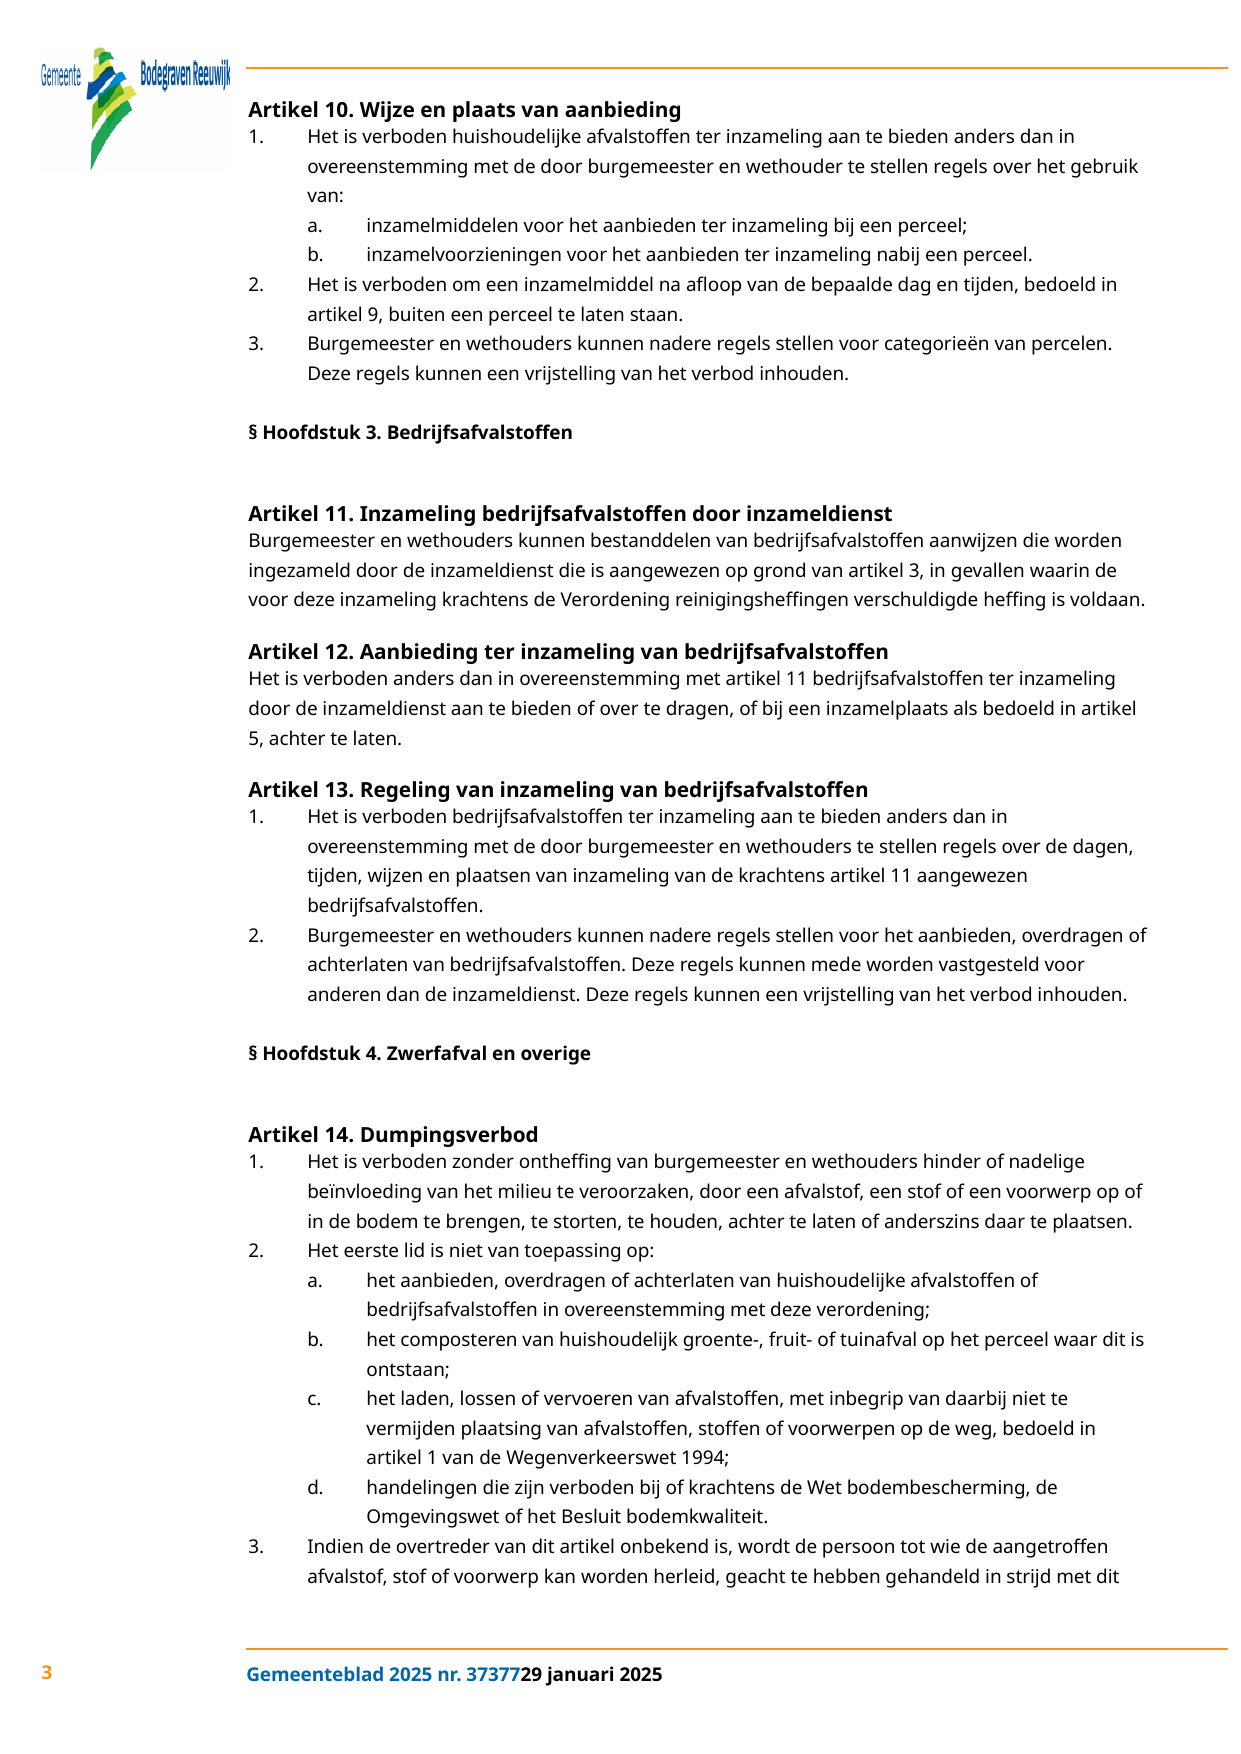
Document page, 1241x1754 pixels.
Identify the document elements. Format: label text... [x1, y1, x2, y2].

list inzamelmiddelen voor het aanbieden ter inzameling bij een perceel; [307, 212, 1152, 238]
list Het is verboden bedrijfsafvalstoffen ter inzameling aan te bieden anders dan in overeenstemming met de door burgemeester en wethouders te stellen regels over de dagen, tijden, wijzen en plaatsen van inzameling van de krachtens artikel 11 aangewezen bedrijfsafvalstoffen. [248, 803, 1152, 918]
list Burgemeester en wethouders kunnen nadere regels stellen voor categorieën van percelen. Deze regels kunnen een vrijstelling van het verbod inhouden. [248, 330, 1152, 386]
list Het is verboden huishoudelijke afvalstoffen ter inzameling aan te bieden anders dan in overeenstemming met de door burgemeester en wethouder te stellen regels over het gebruik van: [248, 123, 1152, 208]
text Het is verboden anders dan in overeenstemming met artikel 11 bedrijfsafvalstoffen ter inzameling door de inzameldienst aan te bieden of over te dragen, of bij een inzamelplaats als bedoeld in artikel 5, achter te laten. [248, 666, 1152, 750]
text Artikel 13. Regeling van inzameling van bedrijfsafvalstoffen [248, 775, 1152, 803]
list handelingen die zijn verboden bij of krachtens de Wet bodembescherming, de Omgevingswet of het Besluit bodemkwaliteit. [307, 1474, 1152, 1529]
list inzamelvoorzieningen voor het aanbieden ter inzameling nabij een perceel. [307, 242, 1152, 267]
text § Hoofdstuk 3. Bedrijfsafvalstoffen [248, 419, 1152, 445]
list Het is verboden om een inzamelmiddel na afloop van de bepaalde dag en tijden, bedoeld in artikel 9, buiten een perceel te laten staan. [248, 271, 1152, 326]
list Indien de overtreder van dit artikel onbekend is, wordt de persoon tot wie de aangetroffen afvalstof, stof of voorwerp kan worden herleid, geacht te hebben gehandeld in strijd met dit [248, 1533, 1152, 1588]
list het composteren van huishoudelijk groente-, fruit- of tuinafval op het perceel waar dit is ontstaan; [307, 1326, 1152, 1381]
list het aanbieden, overdragen of achterlaten van huishoudelijke afvalstoffen of bedrijfsafvalstoffen in overeenstemming met deze verordening; [307, 1267, 1152, 1322]
text Artikel 14. Dumpingsverbod [248, 1120, 1152, 1149]
list Het eerste lid is niet van toepassing op: [248, 1237, 1152, 1263]
picture [41, 47, 231, 172]
text Burgemeester en wethouders kunnen bestanddelen van bedrijfsafvalstoffen aanwijzen die worden ingezameld door de inzameldienst die is aangewezen op grond van artikel 3, in gevallen waarin de voor deze inzameling krachtens de Verordening reinigingsheffingen verschuldigde heffing is voldaan. [248, 527, 1152, 612]
text Artikel 12. Aanbieding ter inzameling van bedrijfsafvalstoffen [248, 637, 1152, 666]
list Burgemeester en wethouders kunnen nadere regels stellen voor het aanbieden, overdragen of achterlaten van bedrijfsafvalstoffen. Deze regels kunnen mede worden vastgesteld voor anderen dan de inzameldienst. Deze regels kunnen een vrijstelling van het verbod inhouden. [248, 922, 1152, 1007]
list het laden, lossen of vervoeren van afvalstoffen, met inbegrip van daarbij niet te vermijden plaatsing van afvalstoffen, stoffen of voorwerpen op de weg, bedoeld in artikel 1 van de Wegenverkeerswet 1994; [307, 1385, 1152, 1470]
text Artikel 11. Inzameling bedrijfsafvalstoffen door inzameldienst [248, 499, 1152, 527]
text § Hoofdstuk 4. Zwerfafval en overige [248, 1040, 1152, 1066]
text Artikel 10. Wijze en plaats van aanbieding [248, 95, 1152, 123]
list Het is verboden zonder ontheffing van burgemeester en wethouders hinder of nadelige beïnvloeding van het milieu te veroorzaken, door een afvalstof, een stof of een voorwerp op of in de bodem te brengen, te storten, te houden, achter te laten of anderszins daar te plaatsen. [248, 1149, 1152, 1233]
